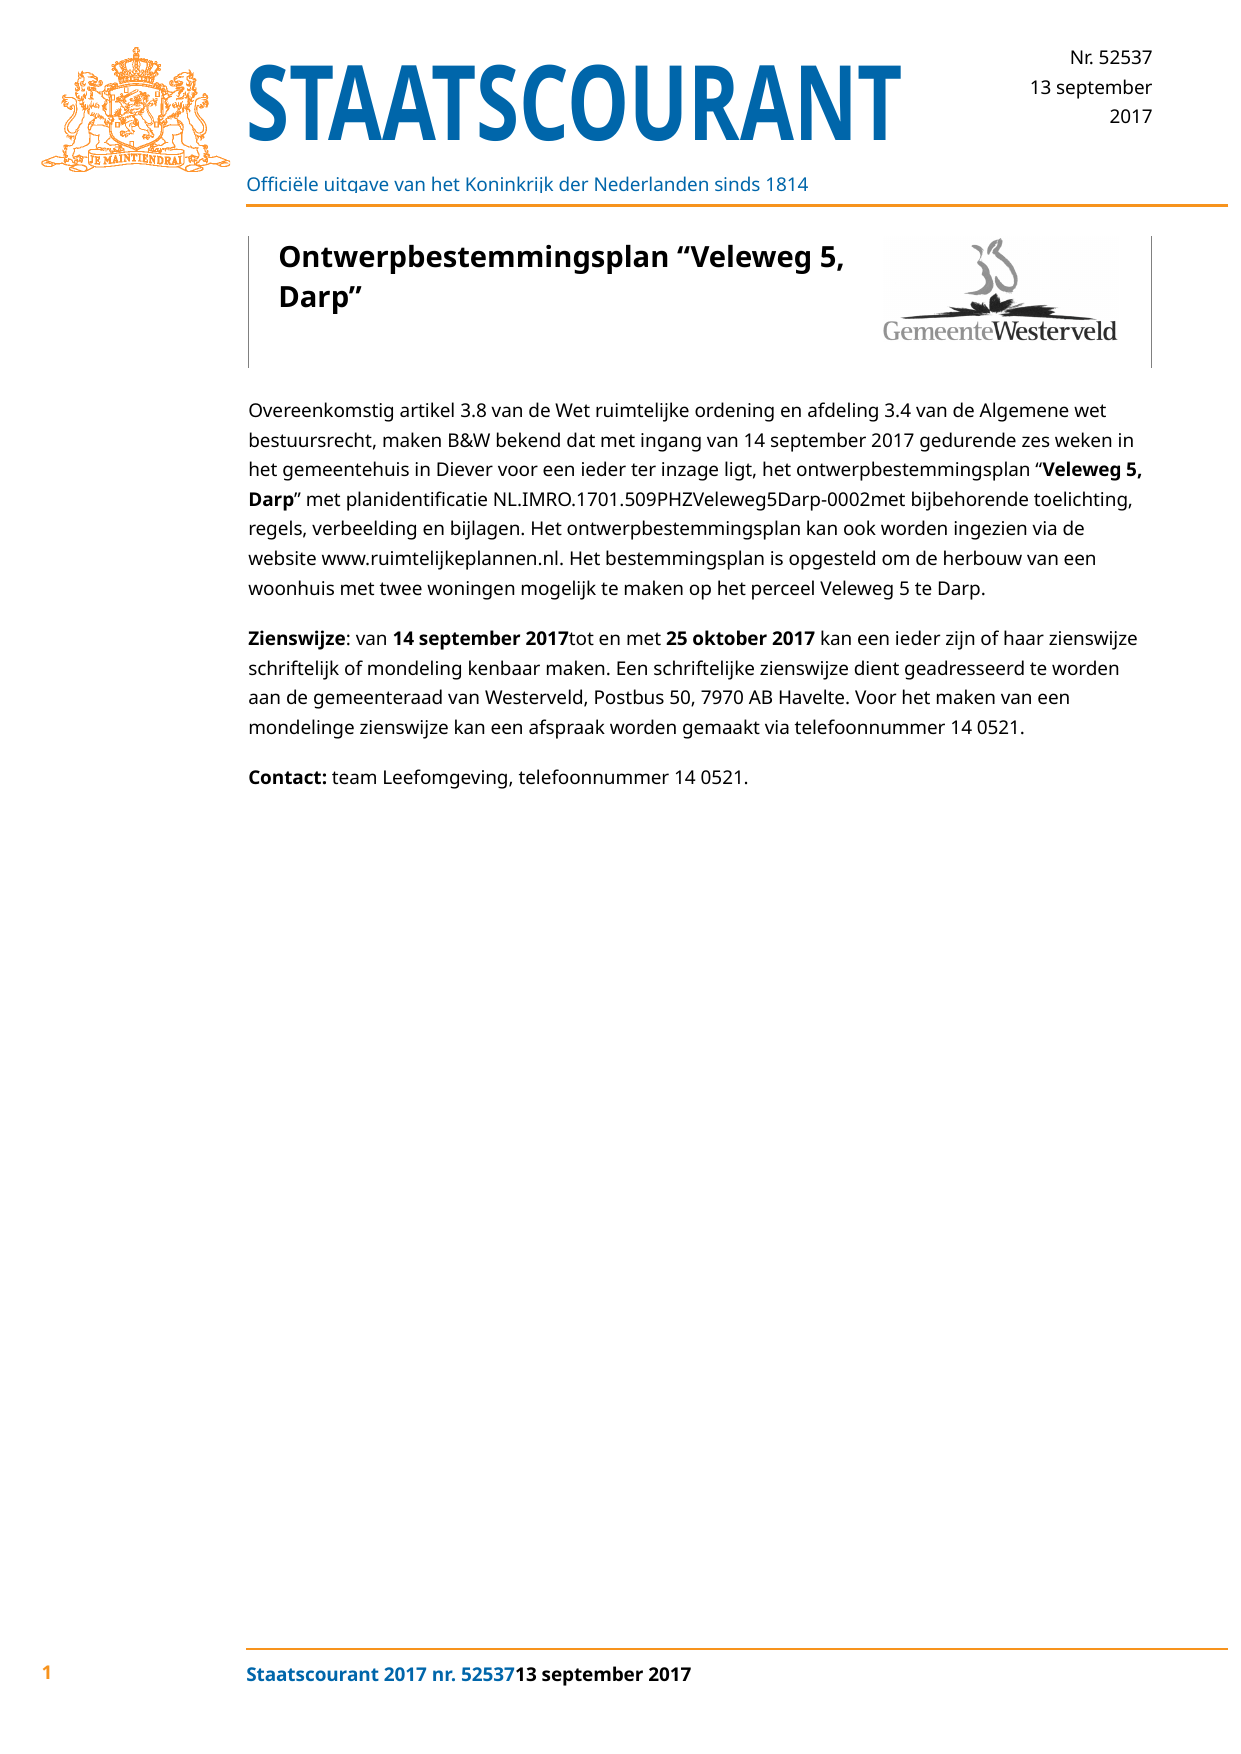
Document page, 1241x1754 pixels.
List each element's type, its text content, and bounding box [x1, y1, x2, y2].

picture [882, 236, 1119, 342]
table_header Ontwerpbestemmingsplan “Veleweg 5, Darp” [249, 236, 850, 368]
text Contact: team Leefomgeving, telefoonnummer 14 0521. [248, 764, 1152, 790]
text Overeenkomstig artikel 3.8 van de Wet ruimtelijke ordening en afdeling 3.4 van de Algemene wet bestuursrecht, maken B&W bekend dat met ingang van 14 september 2017 gedurende zes weken in het gemeentehuis in Diever voor een ieder ter inzage ligt, het ontwerpbestemmingsplan “Veleweg 5, Darp” met planidentificatie NL.IMRO.1701.509PHZVeleweg5Darp-0002met bijbehorende toelichting, regels, verbeelding en bijlagen. Het ontwerpbestemmingsplan kan ook worden ingezien via de website www.ruimtelijkeplannen.nl. Het bestemmingsplan is opgesteld om de herbouw van een woonhuis met twee woningen mogelijk te maken op het perceel Veleweg 5 te Darp. [248, 397, 1152, 600]
table_header [850, 236, 1151, 368]
text Zienswijze: van 14 september 2017tot en met 25 oktober 2017 kan een ieder zijn of haar zienswijze schriftelijk of mondeling kenbaar maken. Een schriftelijke zienswijze dient geadresseerd te worden aan de gemeenteraad van Westerveld, Postbus 50, 7970 AB Havelte. Voor het maken van een mondelinge zienswijze kan een afspraak worden gemaakt via telefoonnummer 14 0521. [248, 625, 1152, 739]
picture [41, 47, 231, 172]
